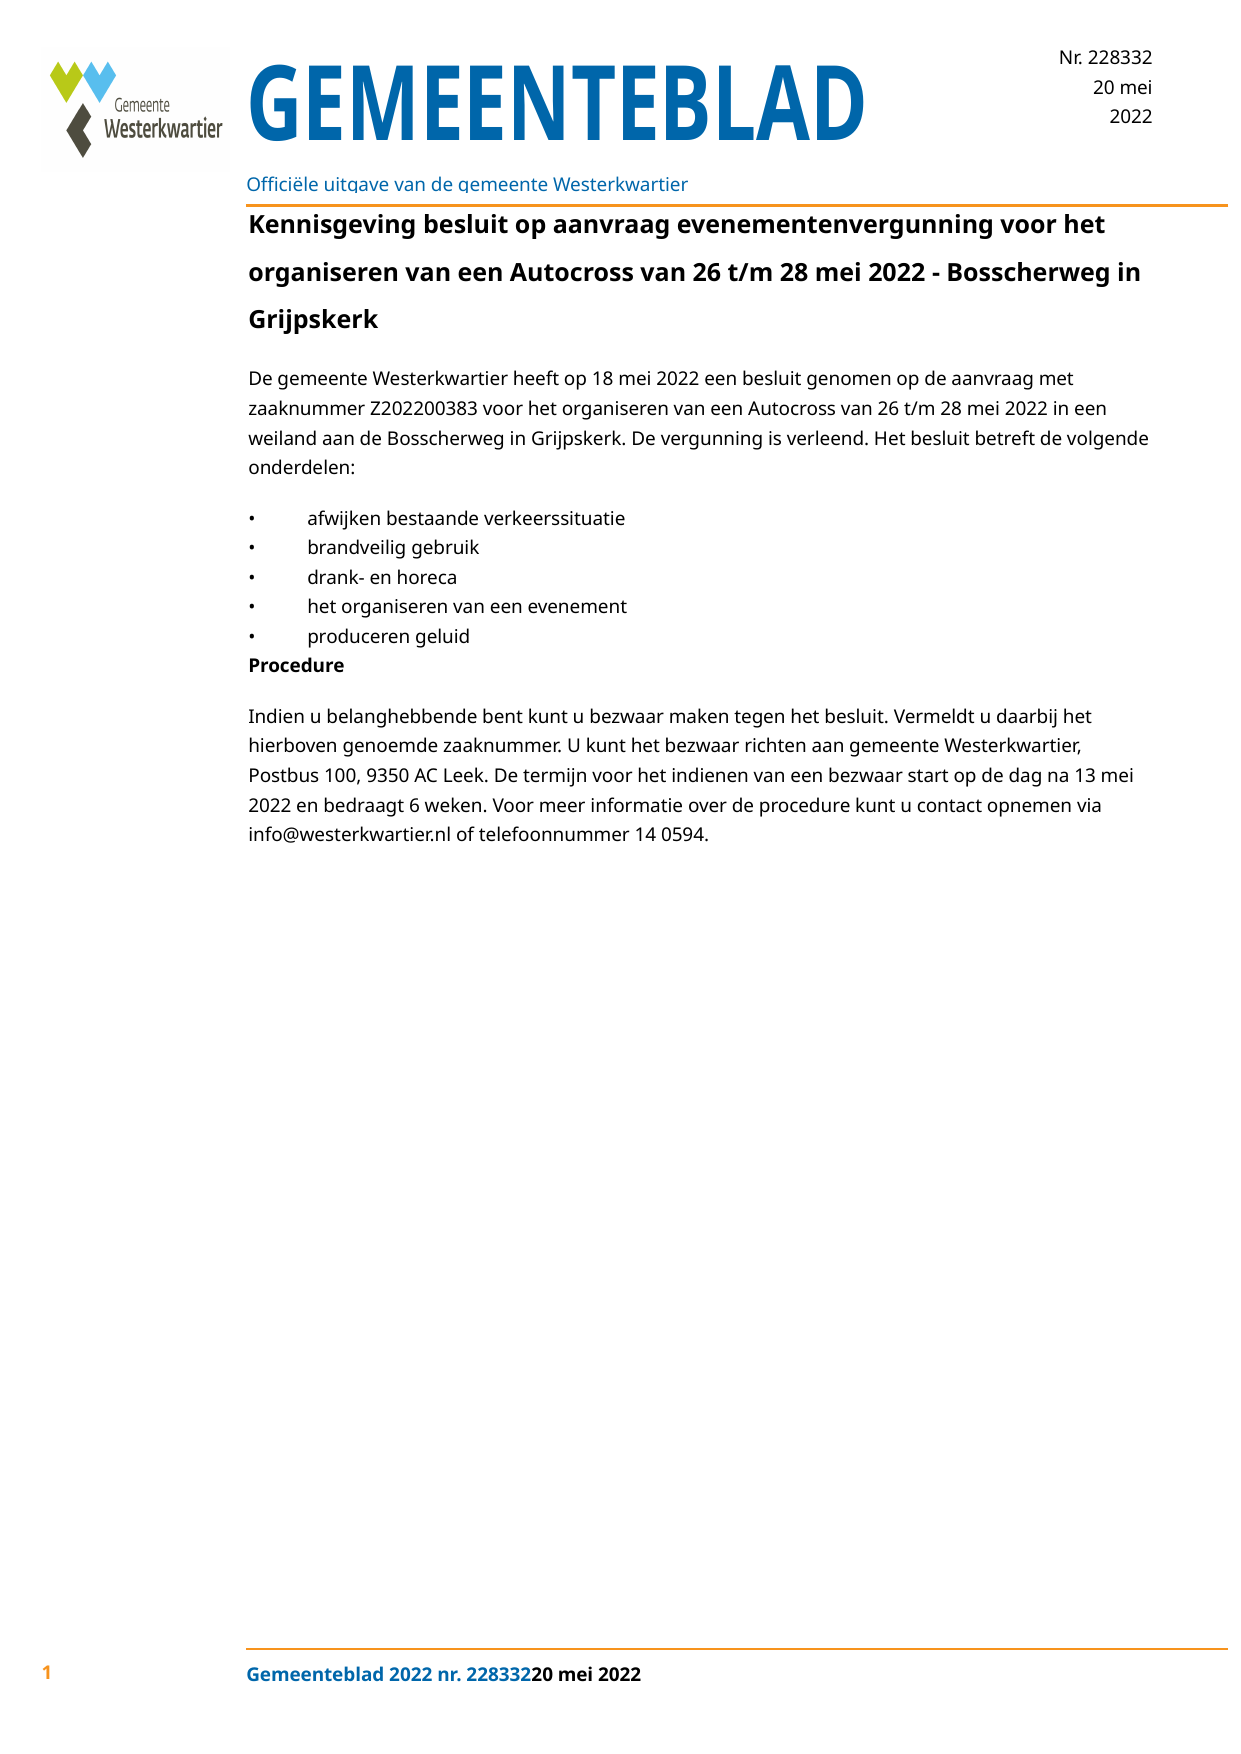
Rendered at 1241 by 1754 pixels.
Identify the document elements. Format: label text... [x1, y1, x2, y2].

list drank- en horeca [248, 564, 1152, 589]
text De gemeente Westerkwartier heeft op 18 mei 2022 een besluit genomen op de aanvraag met zaaknummer Z202200383 voor het organiseren van een Autocross van 26 t/m 28 mei 2022 in een weiland aan de Bosscherweg in Grijpskerk. De vergunning is verleend. Het besluit betreft de volgende onderdelen: [248, 366, 1152, 480]
text Indien u belanghebbende bent kunt u bezwaar maken tegen het besluit. Vermeldt u daarbij het hierboven genoemde zaaknummer. U kunt het bezwaar richten aan gemeente Westerkwartier, Postbus 100, 9350 AC Leek. De termijn voor het indienen van een bezwaar start op de dag na 13 mei 2022 en bedraagt 6 weken. Voor meer informatie over de procedure kunt u contact opnemen via info@westerkwartier.nl of telefoonnummer 14 0594. [248, 703, 1152, 847]
text Kennisgeving besluit op aanvraag evenementenvergunning voor het organiseren van een Autocross van 26 t/m 28 mei 2022 - Bosscherweg in Grijpskerk [248, 207, 1152, 336]
list afwijken bestaande verkeerssituatie [248, 505, 1152, 530]
text Procedure [248, 653, 1152, 678]
picture [41, 47, 231, 172]
list brandveilig gebruik [248, 534, 1152, 560]
list het organiseren van een evenement [248, 593, 1152, 619]
list produceren geluid [248, 623, 1152, 649]
